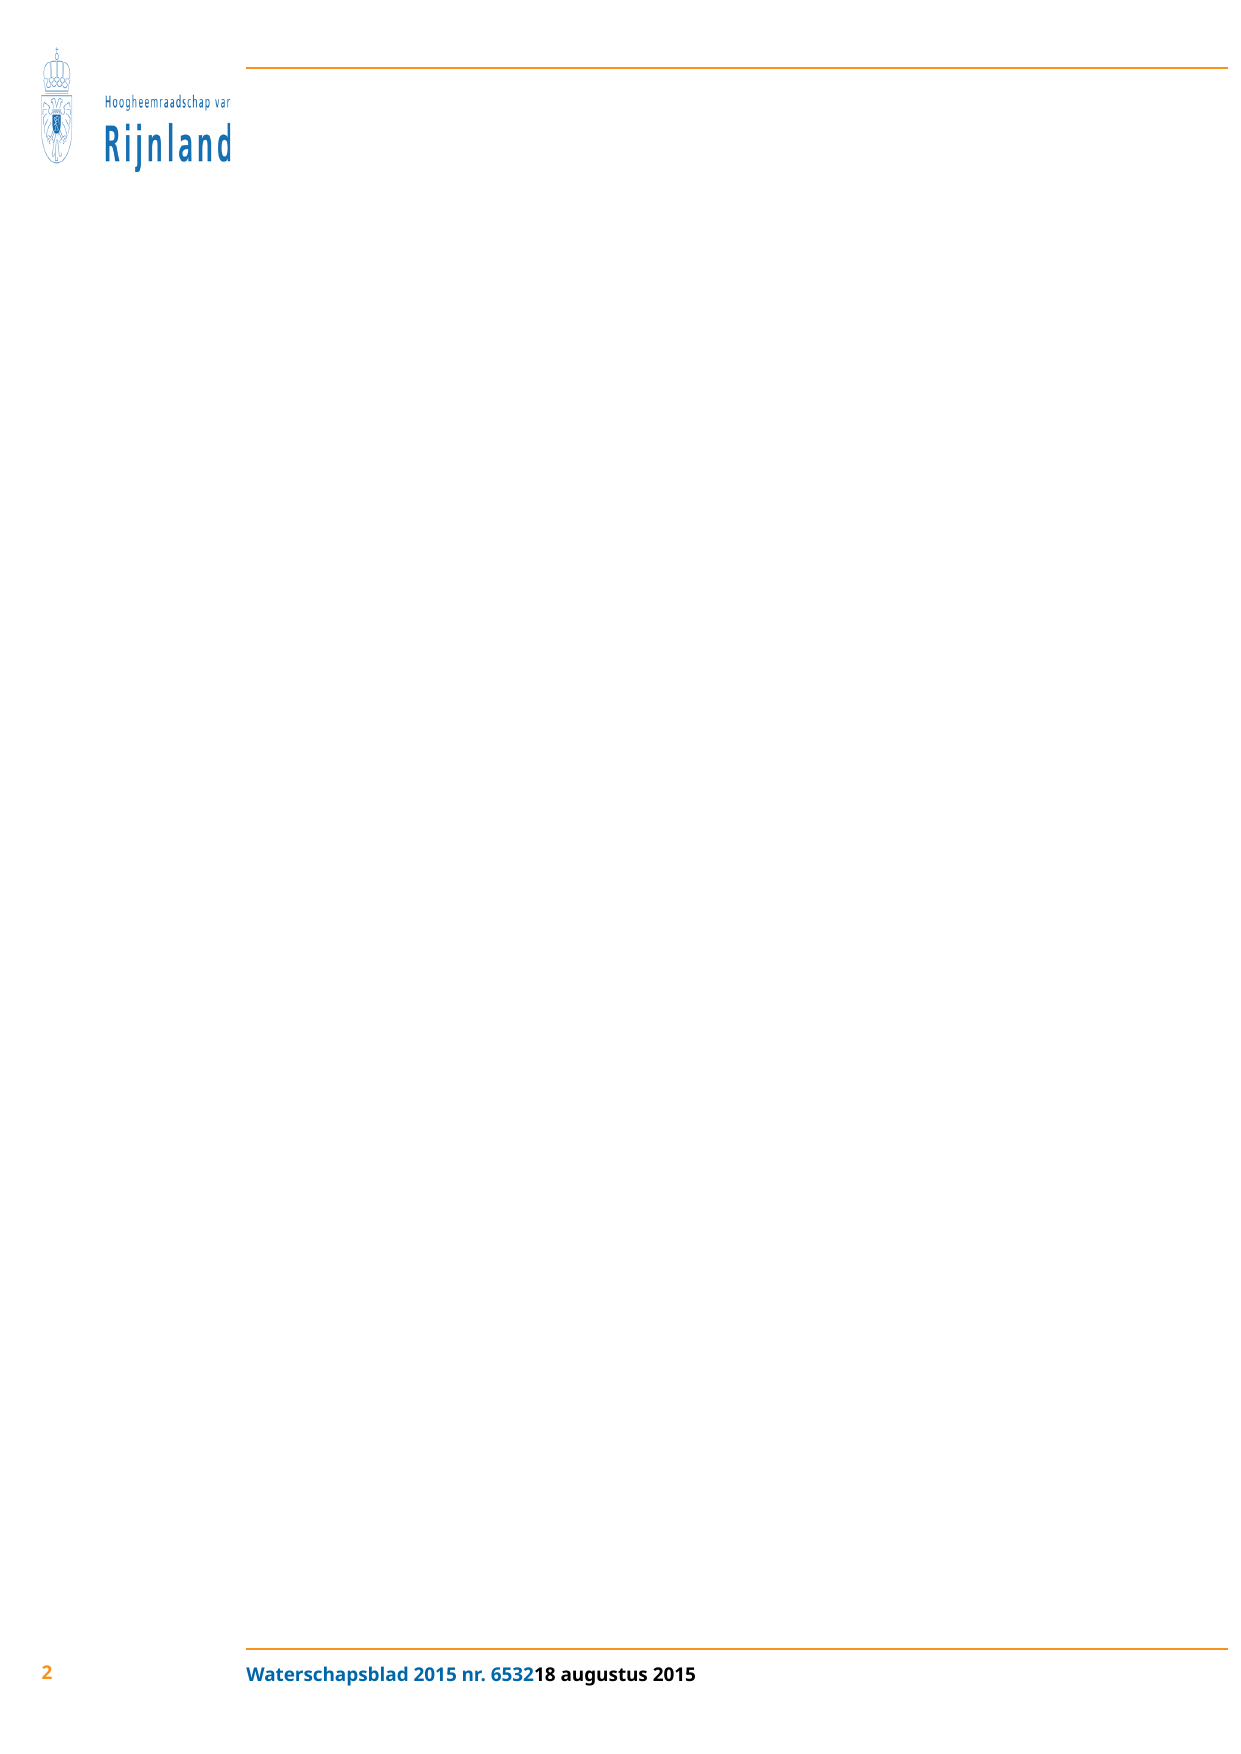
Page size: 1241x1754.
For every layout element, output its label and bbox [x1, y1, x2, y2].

picture [41, 47, 231, 172]
